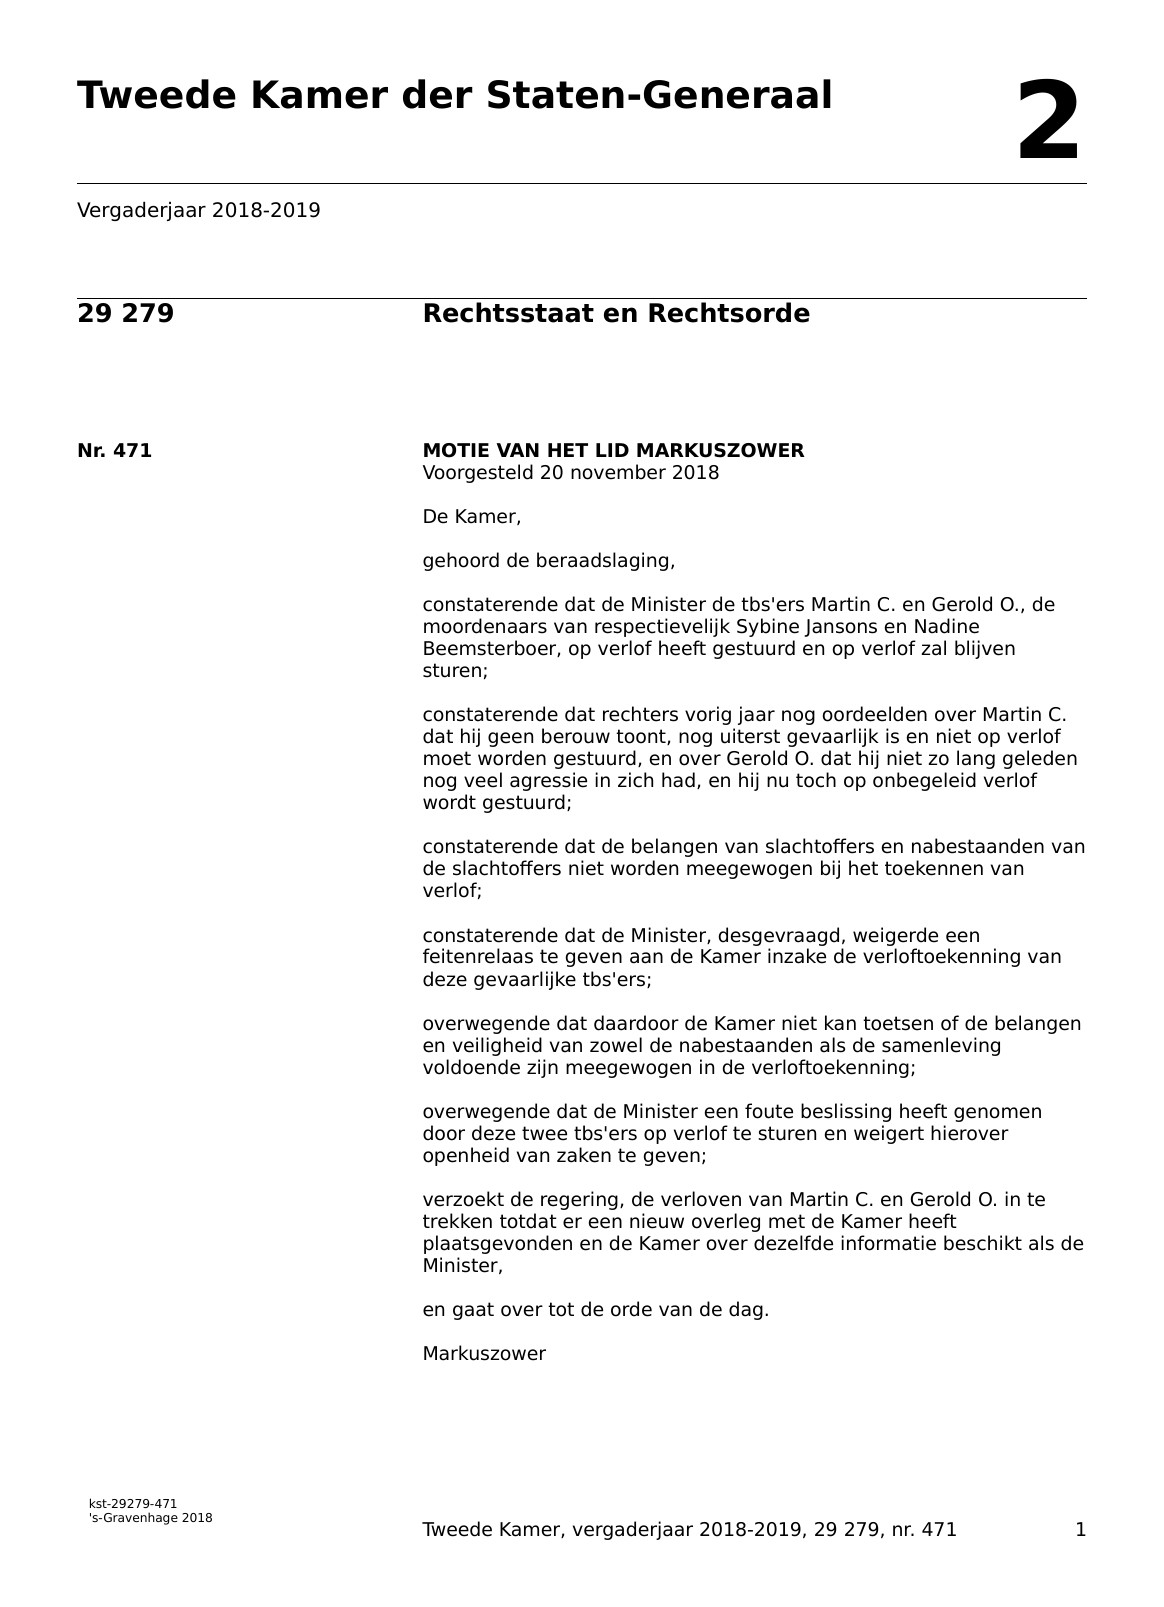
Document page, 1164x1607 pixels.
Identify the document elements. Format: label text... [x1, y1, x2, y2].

subtitle Nr. 471 MOTIE VAN HET LID MARKUSZOWER [77, 440, 1087, 462]
text overwegende dat de Minister een foute beslissing heeft genomen door deze twee tbs'ers op verlof te sturen en weigert hierover openheid van zaken te geven; [422, 1101, 1087, 1167]
text overwegende dat daardoor de Kamer niet kan toetsen of de belangen en veiligheid van zowel de nabestaanden als de samenleving voldoende zijn meegewogen in de verloftoekenning; [422, 1013, 1087, 1078]
text constaterende dat de belangen van slachtoffers en nabestaanden van de slachtoffers niet worden meegewogen bij het toekennen van verlof; [422, 836, 1087, 902]
text constaterende dat rechters vorig jaar nog oordeelden over Martin C. dat hij geen berouw toont, nog uiterst gevaarlijk is en niet op verlof moet worden gestuurd, en over Gerold O. dat hij niet zo lang geleden nog veel agressie in zich had, en hij nu toch op onbegeleid verlof wordt gestuurd; [422, 704, 1087, 814]
text 's-Gravenhage 2018 [88, 1511, 323, 1525]
text constaterende dat de Minister, desgevraagd, weigerde een feitenrelaas te geven aan de Kamer inzake de verloftoekenning van deze gevaarlijke tbs'ers; [422, 924, 1087, 990]
subtitle 29 279 Rechtsstaat en Rechtsorde [77, 299, 1087, 329]
table_cell Vergaderjaar 2018-2019 [77, 184, 1087, 298]
table_header Tweede Kamer der Staten-Generaal [77, 59, 886, 183]
text en gaat over tot de orde van de dag. [422, 1299, 1087, 1321]
text Markuszower [422, 1343, 1087, 1365]
text kst-29279-471 [88, 1497, 323, 1511]
text constaterende dat de Minister de tbs'ers Martin C. en Gerold O., de moordenaars van respectievelijk Sybine Jansons en Nadine Beemsterboer, op verlof heeft gestuurd en op verlof zal blijven sturen; [422, 594, 1087, 682]
table_header 2 [886, 59, 1087, 183]
text verzoekt de regering, de verloven van Martin C. en Gerold O. in te trekken totdat er een nieuw overleg met de Kamer heeft plaatsgevonden en de Kamer over dezelfde informatie beschikt als de Minister, [422, 1189, 1087, 1277]
text Voorgesteld 20 november 2018 [422, 462, 1087, 484]
text gehoord de beraadslaging, [422, 550, 1087, 572]
text De Kamer, [422, 506, 1087, 528]
